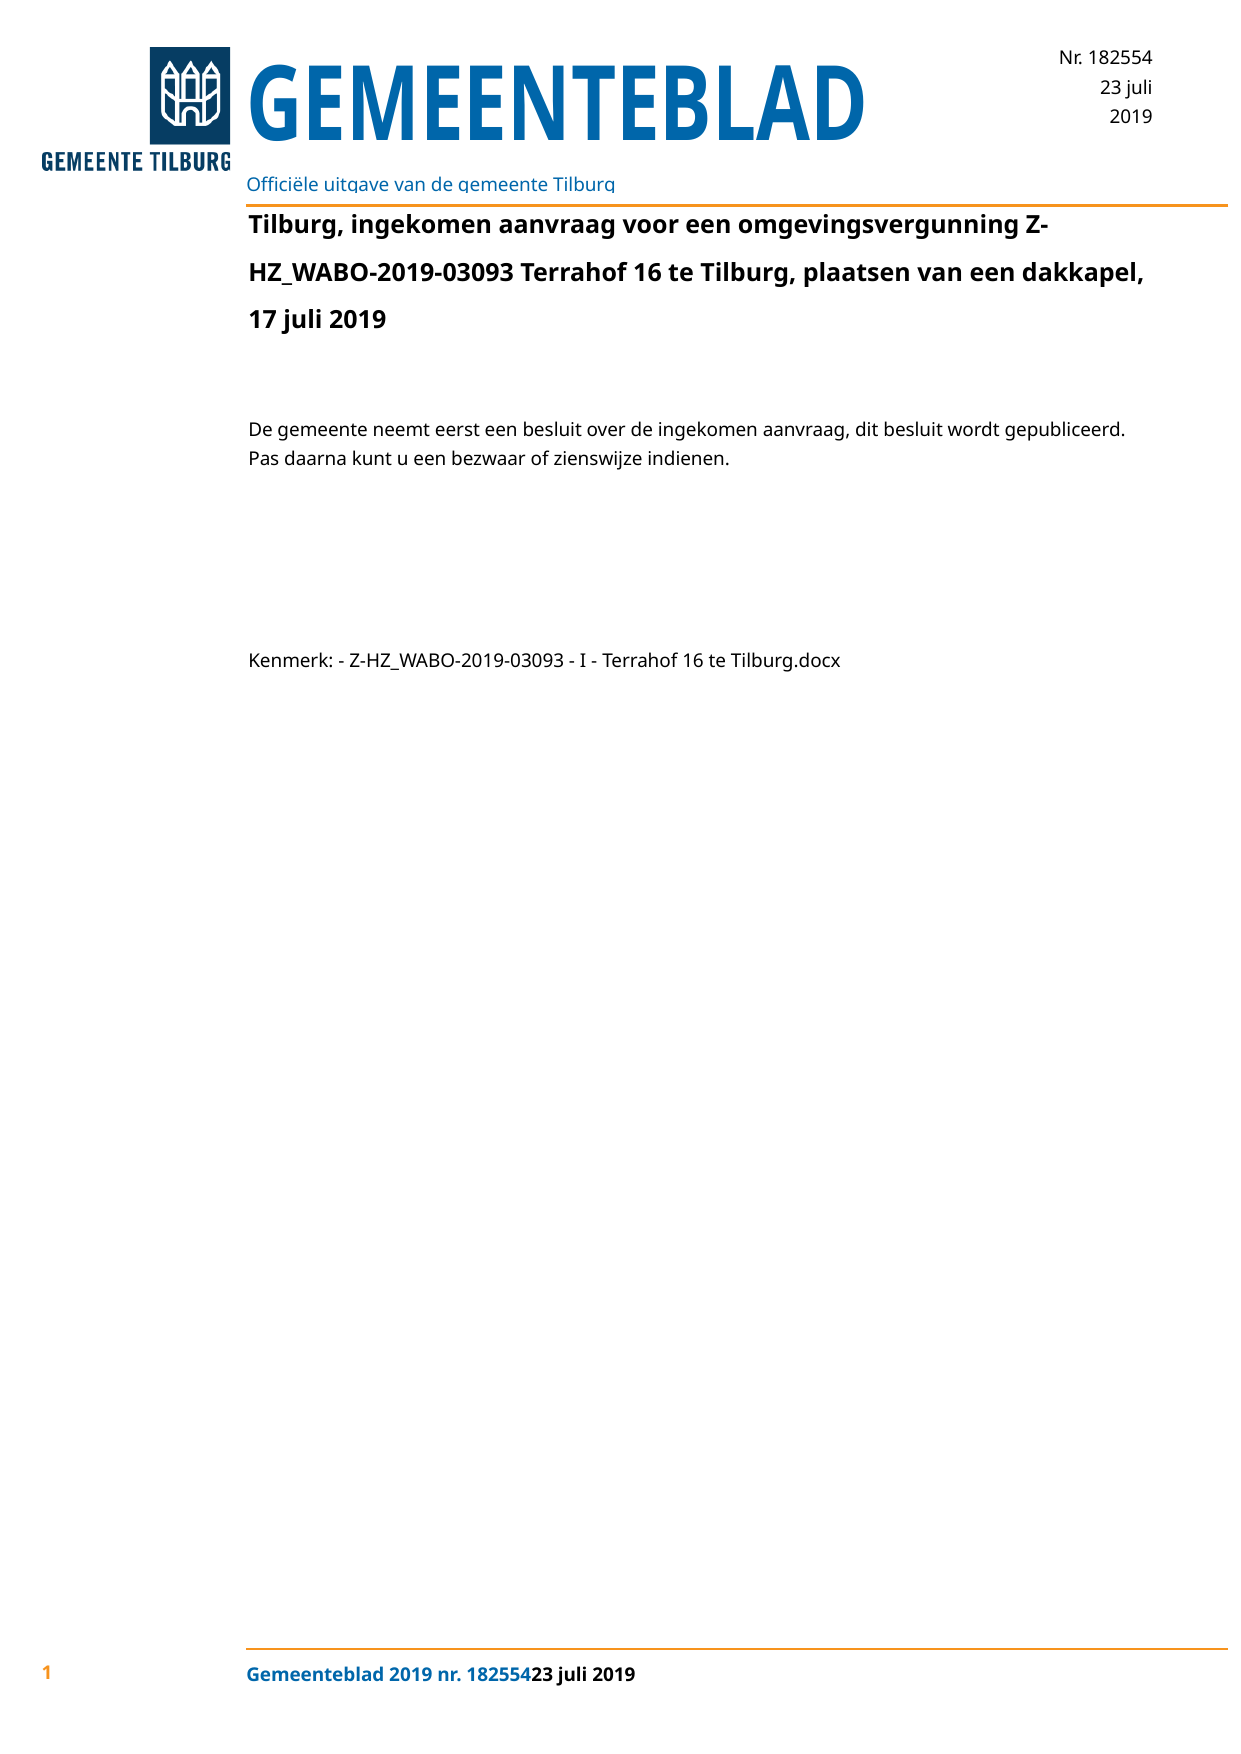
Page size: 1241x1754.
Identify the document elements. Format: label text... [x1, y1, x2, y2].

text Tilburg, ingekomen aanvraag voor een omgevingsvergunning Z-HZ_WABO-2019-03093 Terrahof 16 te Tilburg, plaatsen van een dakkapel, 17 juli 2019 [248, 207, 1152, 336]
text Kenmerk: - Z-HZ_WABO-2019-03093 - I - Terrahof 16 te Tilburg.docx [248, 647, 1152, 673]
picture [41, 47, 231, 172]
text De gemeente neemt eerst een besluit over de ingekomen aanvraag, dit besluit wordt gepubliceerd. Pas daarna kunt u een bezwaar of zienswijze indienen. [248, 416, 1152, 471]
